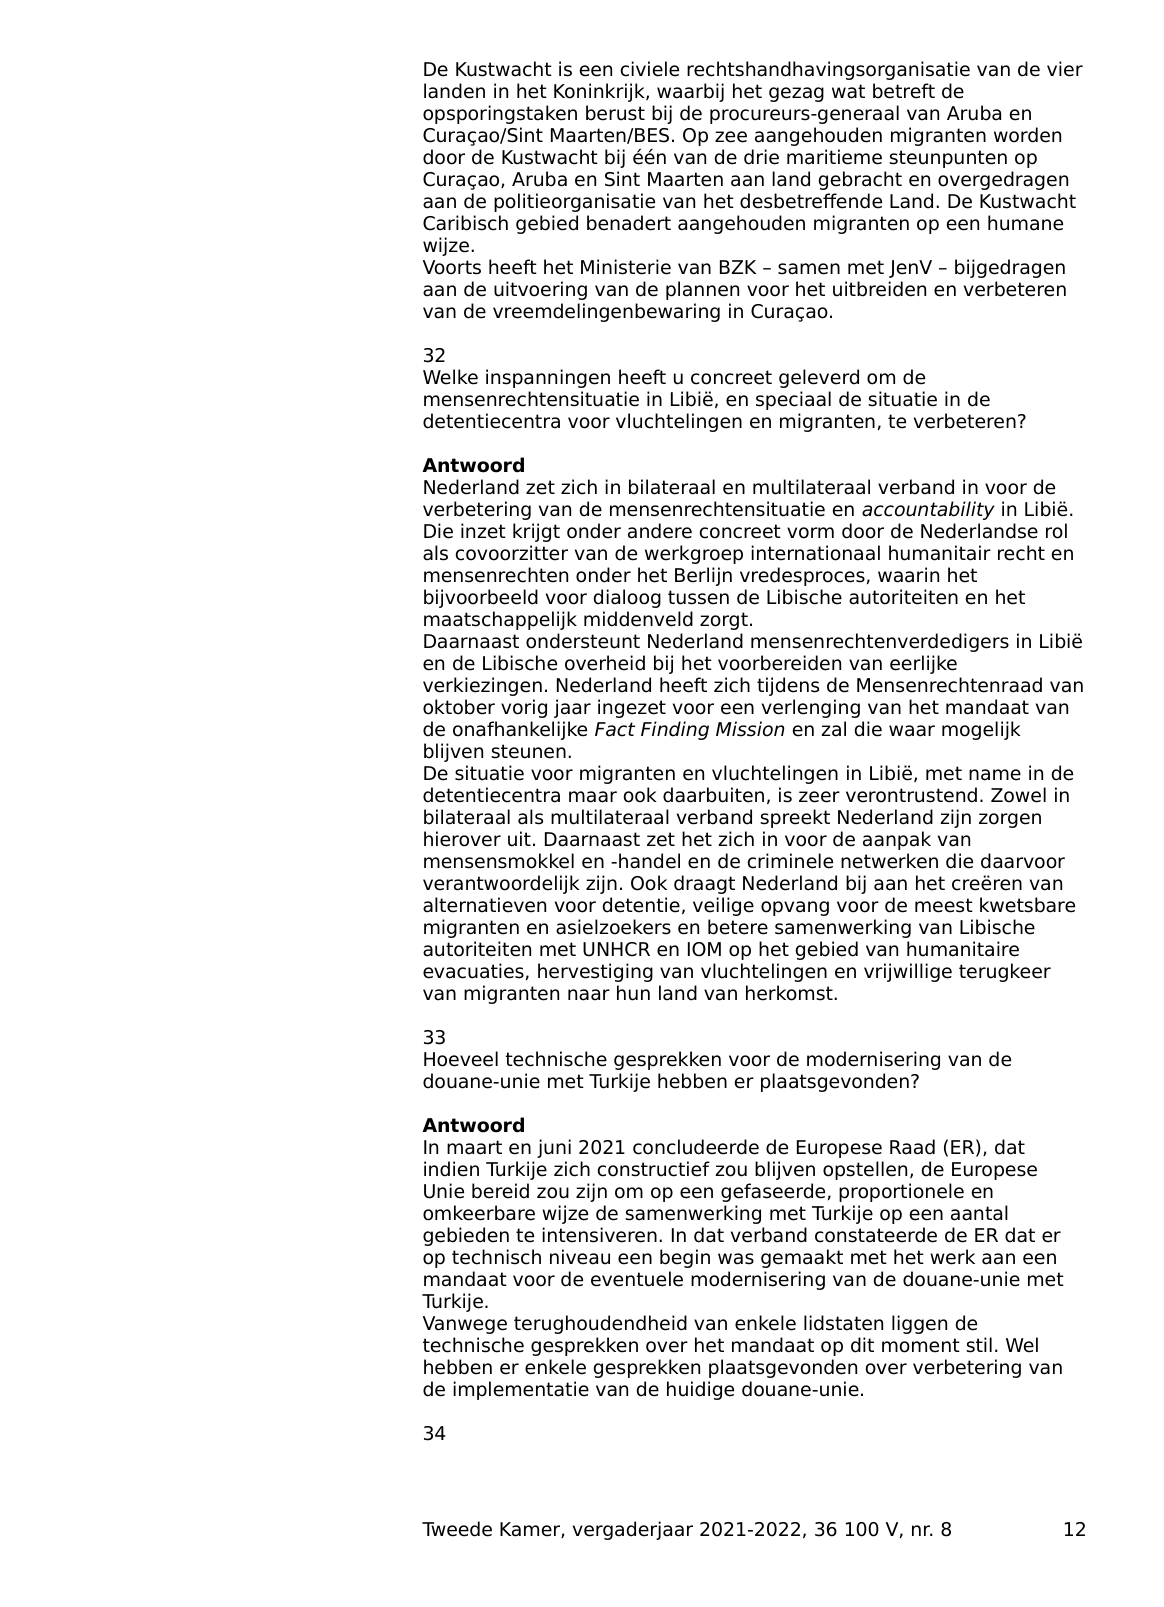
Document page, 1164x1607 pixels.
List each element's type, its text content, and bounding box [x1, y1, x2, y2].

text Vanwege terughoudendheid van enkele lidstaten liggen de technische gesprekken over het mandaat op dit moment stil. Wel hebben er enkele gesprekken plaatsgevonden over verbetering van de implementatie van de huidige douane-unie. [422, 1313, 1087, 1401]
text De situatie voor migranten en vluchtelingen in Libië, met name in de detentiecentra maar ook daarbuiten, is zeer verontrustend. Zowel in bilateraal als multilateraal verband spreekt Nederland zijn zorgen hierover uit. Daarnaast zet het zich in voor de aanpak van mensensmokkel en -handel en de criminele netwerken die daarvoor verantwoordelijk zijn. Ook draagt Nederland bij aan het creëren van alternatieven voor detentie, veilige opvang voor de meest kwetsbare migranten en asielzoekers en betere samenwerking van Libische autoriteiten met UNHCR en IOM op het gebied van humanitaire evacuaties, hervestiging van vluchtelingen en vrijwillige terugkeer van migranten naar hun land van herkomst. [422, 763, 1087, 1004]
text De Kustwacht is een civiele rechtshandhavingsorganisatie van de vier landen in het Koninkrijk, waarbij het gezag wat betreft de opsporingstaken berust bij de procureurs-generaal van Aruba en Curaçao/Sint Maarten/BES. Op zee aangehouden migranten worden door de Kustwacht bij één van de drie maritieme steunpunten op Curaçao, Aruba en Sint Maarten aan land gebracht en overgedragen aan de politieorganisatie van het desbetreffende Land. De Kustwacht Caribisch gebied benadert aangehouden migranten op een humane wijze. [422, 59, 1087, 257]
text Welke inspanningen heeft u concreet geleverd om de mensenrechtensituatie in Libië, en speciaal de situatie in de detentiecentra voor vluchtelingen en migranten, te verbeteren? [422, 367, 1087, 433]
text 32 [422, 345, 1087, 367]
text In maart en juni 2021 concludeerde de Europese Raad (ER), dat indien Turkije zich constructief zou blijven opstellen, de Europese Unie bereid zou zijn om op een gefaseerde, proportionele en omkeerbare wijze de samenwerking met Turkije op een aantal gebieden te intensiveren. In dat verband constateerde de ER dat er op technisch niveau een begin was gemaakt met het werk aan een mandaat voor de eventuele modernisering van de douane-unie met Turkije. [422, 1137, 1087, 1313]
text Voorts heeft het Ministerie van BZK – samen met JenV – bijgedragen aan de uitvoering van de plannen voor het uitbreiden en verbeteren van de vreemdelingenbewaring in Curaçao. [422, 257, 1087, 323]
text Hoeveel technische gesprekken voor de modernisering van de douane-unie met Turkije hebben er plaatsgevonden? [422, 1049, 1087, 1093]
text Antwoord [422, 455, 1087, 477]
text 34 [422, 1423, 1087, 1445]
text 33 [422, 1027, 1087, 1049]
text Nederland zet zich in bilateraal en multilateraal verband in voor de verbetering van de mensenrechtensituatie en accountability in Libië. Die inzet krijgt onder andere concreet vorm door de Nederlandse rol als covoorzitter van de werkgroep internationaal humanitair recht en mensenrechten onder het Berlijn vredesproces, waarin het bijvoorbeeld voor dialoog tussen de Libische autoriteiten en het maatschappelijk middenveld zorgt. [422, 477, 1087, 631]
text Antwoord [422, 1115, 1087, 1137]
text Daarnaast ondersteunt Nederland mensenrechtenverdedigers in Libië en de Libische overheid bij het voorbereiden van eerlijke verkiezingen. Nederland heeft zich tijdens de Mensenrechtenraad van oktober vorig jaar ingezet voor een verlenging van het mandaat van de onafhankelijke Fact Finding Mission en zal die waar mogelijk blijven steunen. [422, 631, 1087, 763]
